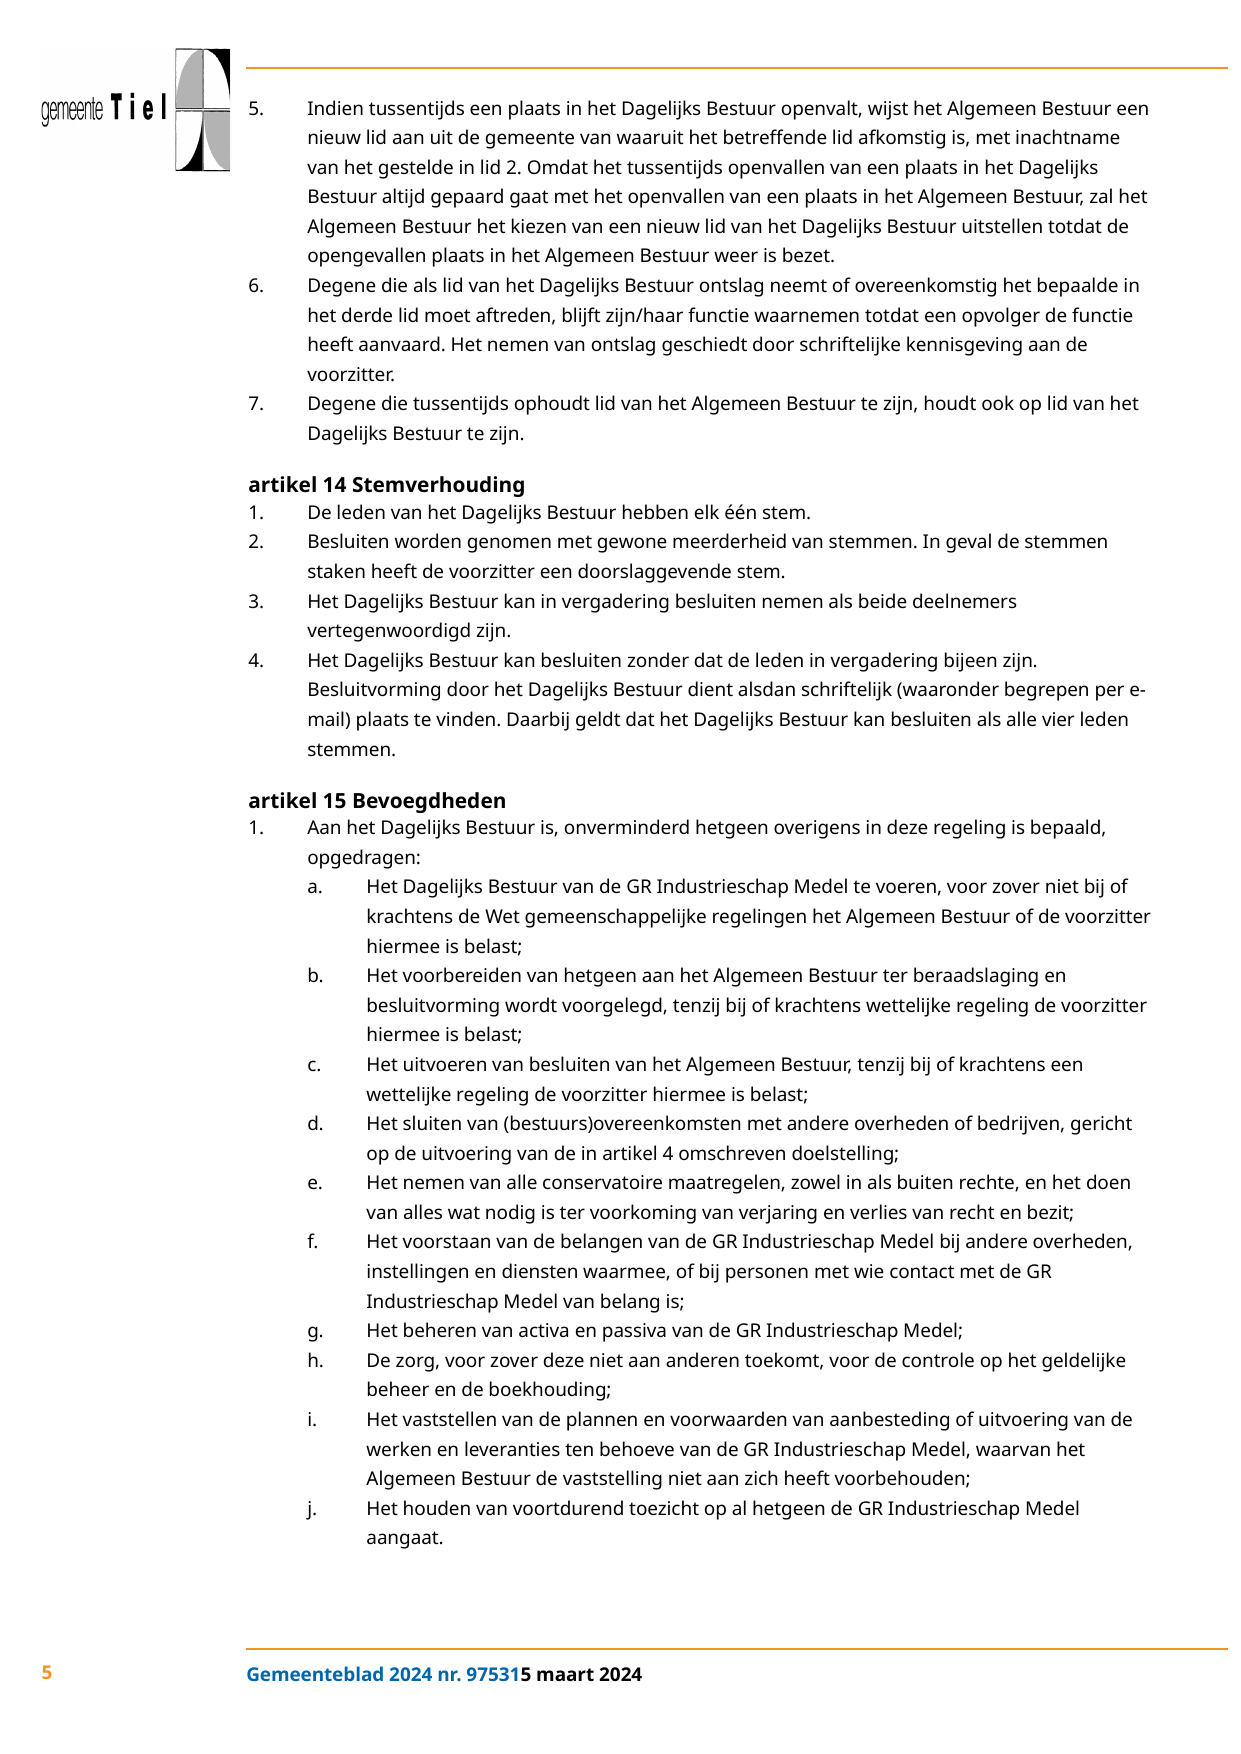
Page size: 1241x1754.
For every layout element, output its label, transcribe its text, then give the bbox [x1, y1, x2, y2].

text artikel 15 Bevoegdheden [248, 786, 1152, 814]
list Het houden van voortdurend toezicht op al hetgeen de GR Industrieschap Medel aangaat. [307, 1495, 1152, 1550]
picture [41, 47, 231, 172]
list Het Dagelijks Bestuur kan in vergadering besluiten nemen als beide deelnemers vertegenwoordigd zijn. [248, 588, 1152, 643]
list Het nemen van alle conservatoire maatregelen, zowel in als buiten rechte, en het doen van alles wat nodig is ter voorkoming van verjaring en verlies van recht en bezit; [307, 1169, 1152, 1225]
list De leden van het Dagelijks Bestuur hebben elk één stem. [248, 499, 1152, 525]
list De zorg, voor zover deze niet aan anderen toekomt, voor de controle op het geldelijke beheer en de boekhouding; [307, 1347, 1152, 1402]
list Indien tussentijds een plaats in het Dagelijks Bestuur openvalt, wijst het Algemeen Bestuur een nieuw lid aan uit de gemeente van waaruit het betreffende lid afkomstig is, met inachtname van het gestelde in lid 2. Omdat het tussentijds openvallen van een plaats in het Dagelijks Bestuur altijd gepaard gaat met het openvallen van een plaats in het Algemeen Bestuur, zal het Algemeen Bestuur het kiezen van een nieuw lid van het Dagelijks Bestuur uitstellen totdat de opengevallen plaats in het Algemeen Bestuur weer is bezet. [248, 95, 1152, 268]
list Het voorbereiden van hetgeen aan het Algemeen Bestuur ter beraadslaging en besluitvorming wordt voorgelegd, tenzij bij of krachtens wettelijke regeling de voorzitter hiermee is belast; [307, 962, 1152, 1047]
list Degene die als lid van het Dagelijks Bestuur ontslag neemt of overeenkomstig het bepaalde in het derde lid moet aftreden, blijft zijn/haar functie waarnemen totdat een opvolger de functie heeft aanvaard. Het nemen van ontslag geschiedt door schriftelijke kennisgeving aan de voorzitter. [248, 272, 1152, 387]
list Het voorstaan van de belangen van de GR Industrieschap Medel bij andere overheden, instellingen en diensten waarmee, of bij personen met wie contact met de GR Industrieschap Medel van belang is; [307, 1229, 1152, 1314]
list Het Dagelijks Bestuur van de GR Industrieschap Medel te voeren, voor zover niet bij of krachtens de Wet gemeenschappelijke regelingen het Algemeen Bestuur of de voorzitter hiermee is belast; [307, 874, 1152, 959]
list Het sluiten van (bestuurs)overeenkomsten met andere overheden of bedrijven, gericht op de uitvoering van de in artikel 4 omschreven doelstelling; [307, 1110, 1152, 1166]
list Het Dagelijks Bestuur kan besluiten zonder dat de leden in vergadering bijeen zijn. Besluitvorming door het Dagelijks Bestuur dient alsdan schriftelijk (waaronder begrepen per e-mail) plaats te vinden. Daarbij geldt dat het Dagelijks Bestuur kan besluiten als alle vier leden stemmen. [248, 647, 1152, 761]
list Besluiten worden genomen met gewone meerderheid van stemmen. In geval de stemmen staken heeft de voorzitter een doorslaggevende stem. [248, 529, 1152, 584]
list Het uitvoeren van besluiten van het Algemeen Bestuur, tenzij bij of krachtens een wettelijke regeling de voorzitter hiermee is belast; [307, 1051, 1152, 1107]
list Het vaststellen van de plannen en voorwaarden van aanbesteding of uitvoering van de werken en leveranties ten behoeve van de GR Industrieschap Medel, waarvan het Algemeen Bestuur de vaststelling niet aan zich heeft voorbehouden; [307, 1406, 1152, 1491]
list Het beheren van activa en passiva van de GR Industrieschap Medel; [307, 1317, 1152, 1343]
list Aan het Dagelijks Bestuur is, onverminderd hetgeen overigens in deze regeling is bepaald, opgedragen: [248, 814, 1152, 870]
text artikel 14 Stemverhouding [248, 471, 1152, 499]
list Degene die tussentijds ophoudt lid van het Algemeen Bestuur te zijn, houdt ook op lid van het Dagelijks Bestuur te zijn. [248, 391, 1152, 446]
